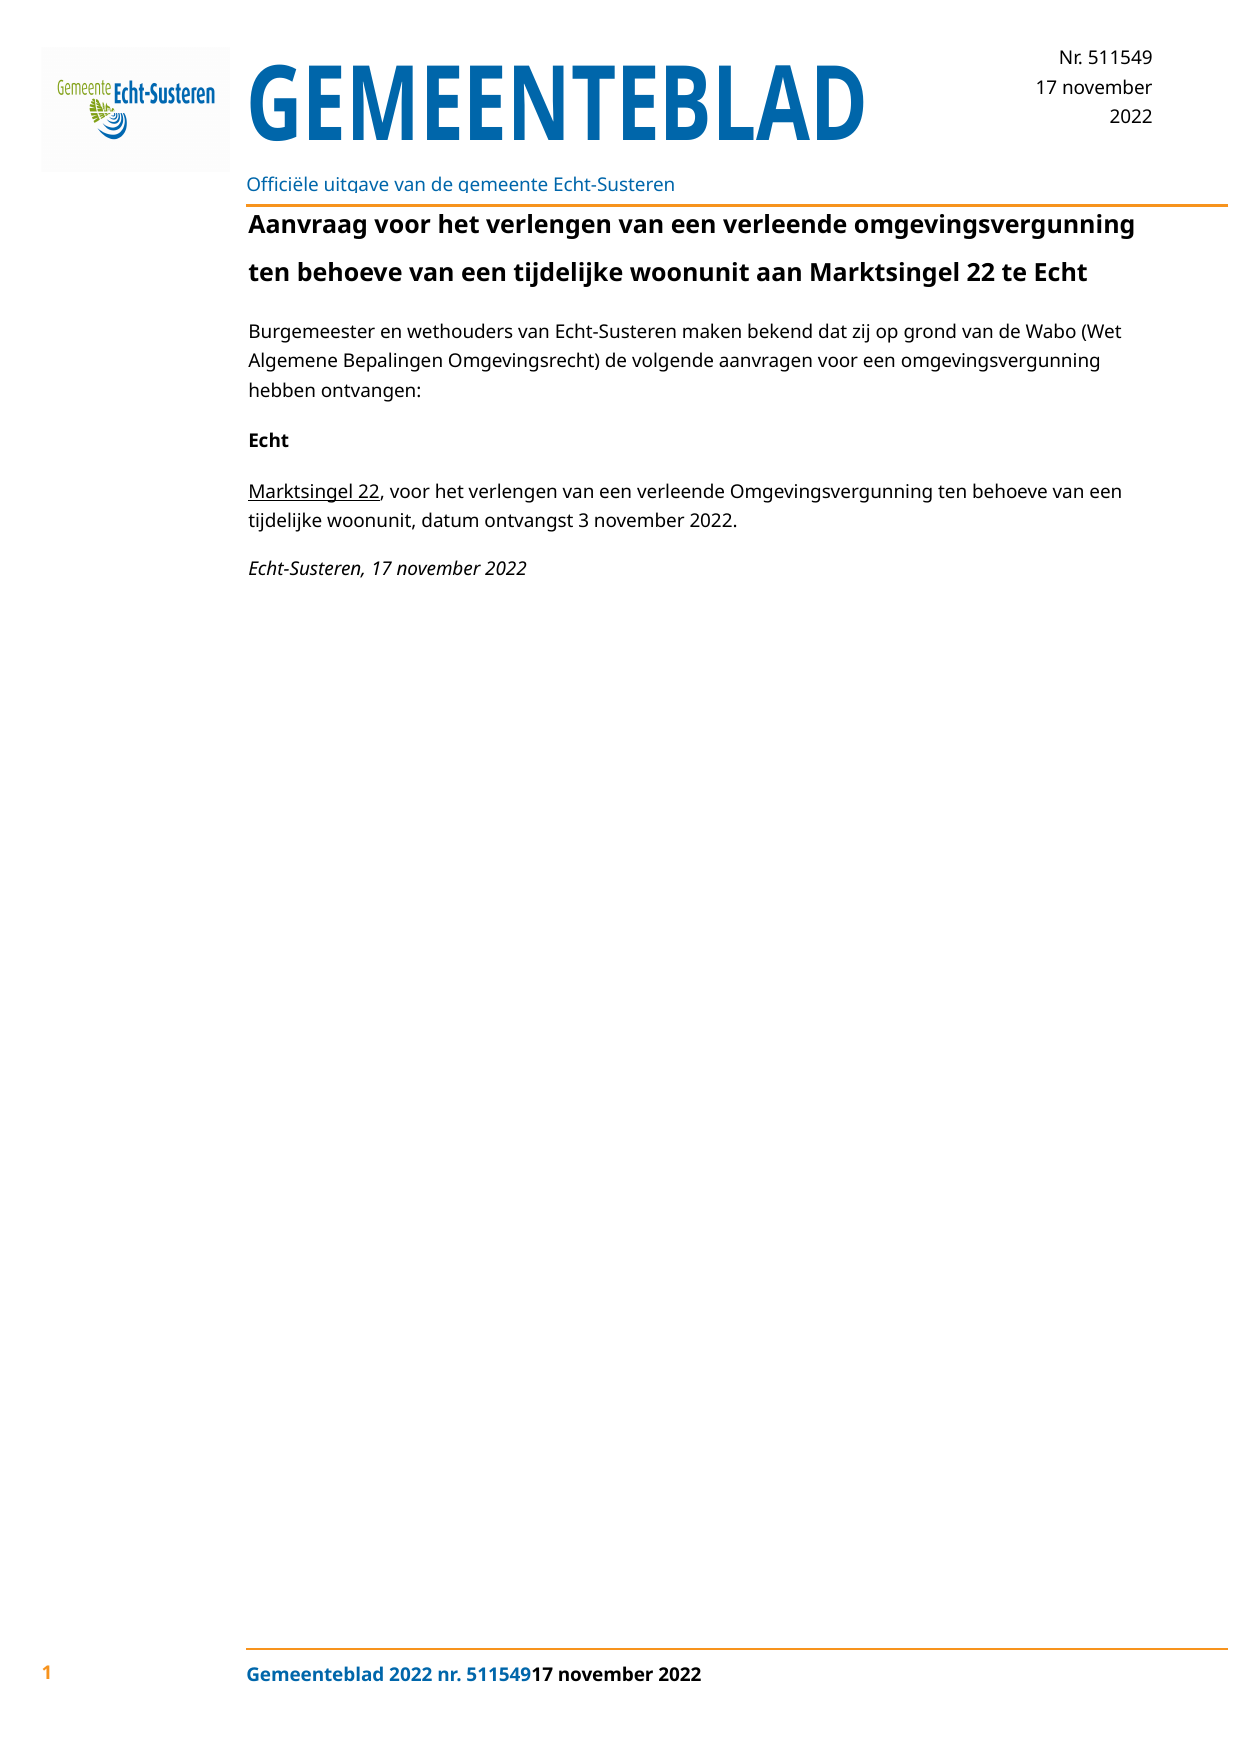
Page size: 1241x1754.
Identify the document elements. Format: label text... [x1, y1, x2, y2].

text Burgemeester en wethouders van Echt-Susteren maken bekend dat zij op grond van de Wabo (Wet Algemene Bepalingen Omgevingsrecht) de volgende aanvragen voor een omgevingsvergunning hebben ontvangen: [248, 318, 1152, 403]
text Echt [248, 427, 1152, 453]
text Marktsingel 22, voor het verlengen van een verleende Omgevingsvergunning ten behoeve van een tijdelijke woonunit, datum ontvangst 3 november 2022. [248, 478, 1152, 533]
text Echt-Susteren, 17 november 2022 [248, 555, 1152, 581]
text Aanvraag voor het verlengen van een verleende omgevingsvergunning ten behoeve van een tijdelijke woonunit aan Marktsingel 22 te Echt [248, 207, 1152, 288]
picture [41, 47, 231, 172]
